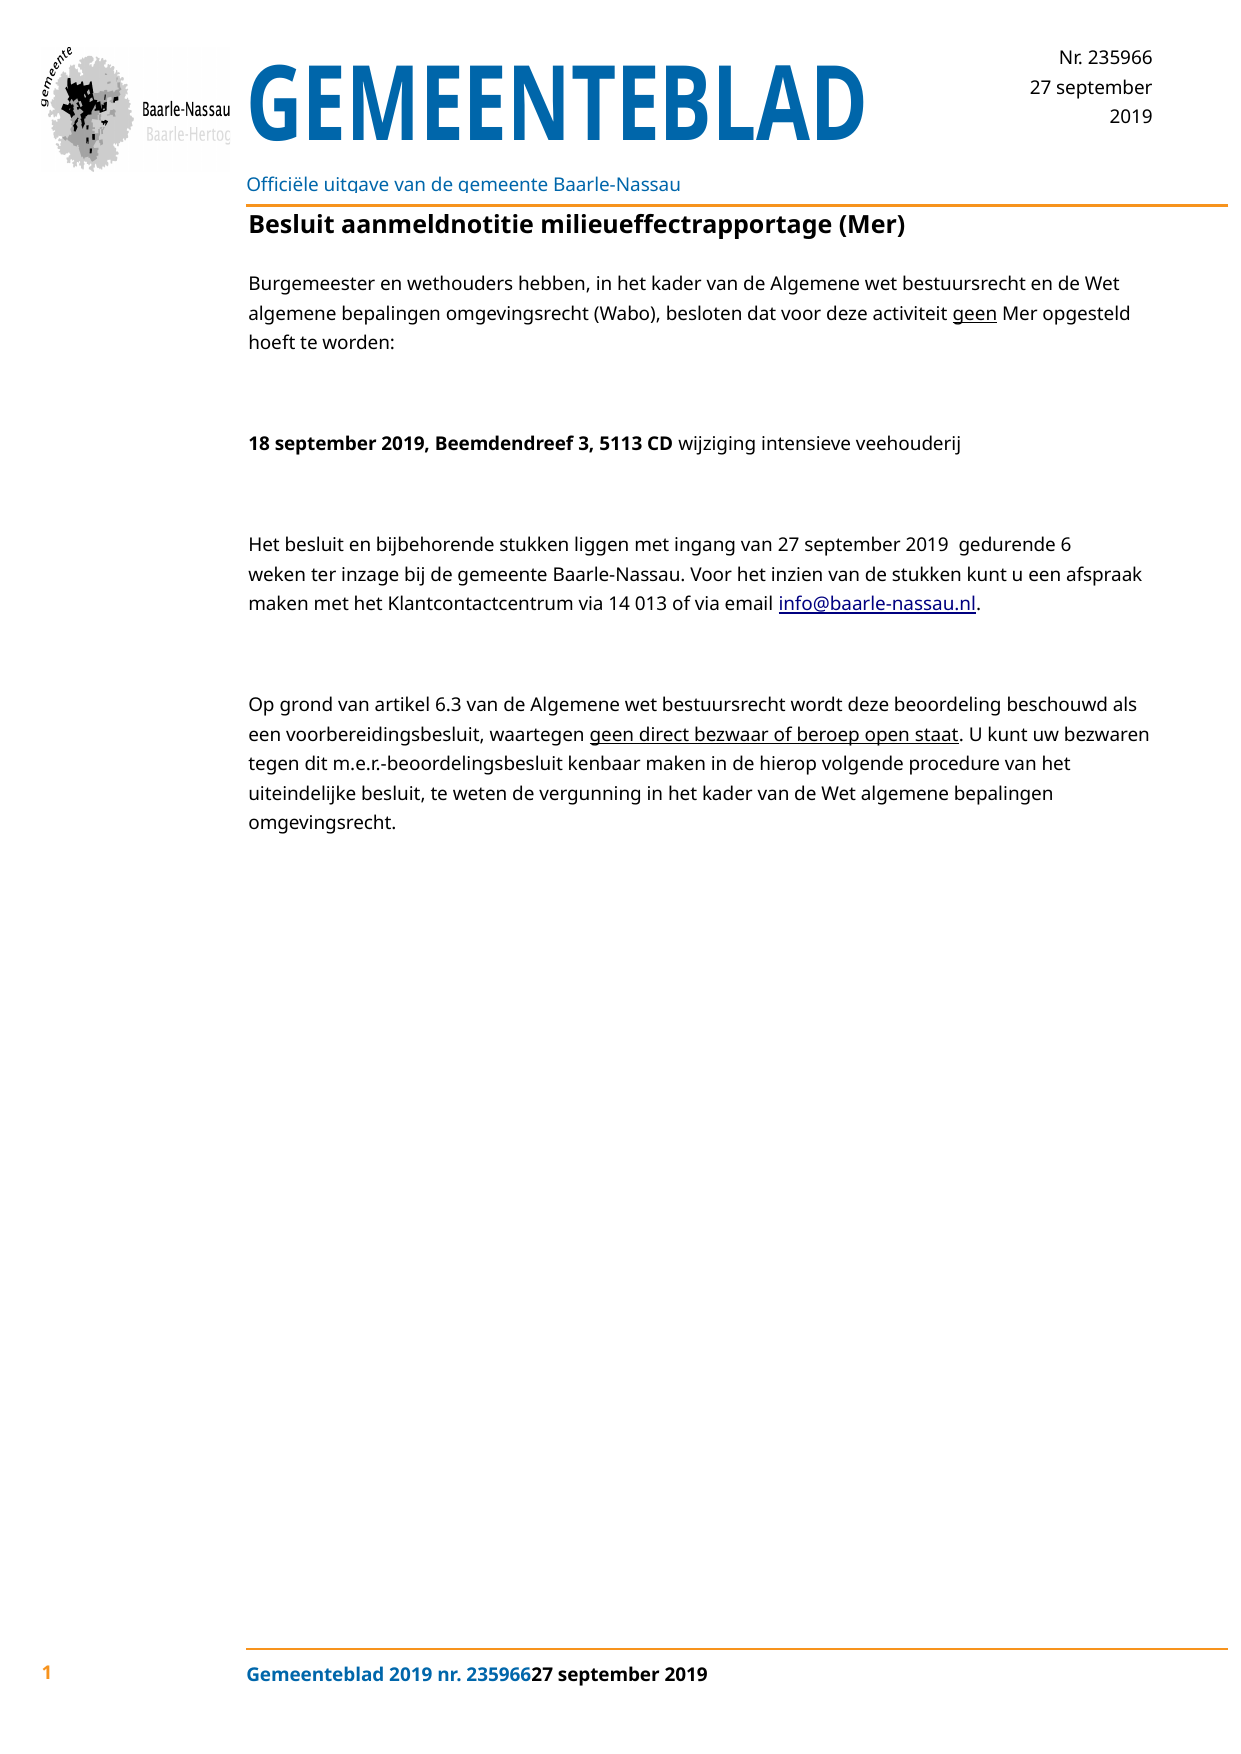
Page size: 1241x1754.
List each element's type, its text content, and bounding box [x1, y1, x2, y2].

text 18 september 2019, Beemdendreef 3, 5113 CD wijziging intensieve veehouderij [248, 430, 1152, 456]
text Besluit aanmeldnotitie milieueffectrapportage (Mer) [248, 207, 1152, 241]
text Burgemeester en wethouders hebben, in het kader van de Algemene wet bestuursrecht en de Wet algemene bepalingen omgevingsrecht (Wabo), besloten dat voor deze activiteit geen Mer opgesteld hoeft te worden: [248, 270, 1152, 355]
text Op grond van artikel 6.3 van de Algemene wet bestuursrecht wordt deze beoordeling beschouwd als een voorbereidingsbesluit, waartegen geen direct bezwaar of beroep open staat. U kunt uw bezwaren tegen dit m.e.r.-beoordelingsbesluit kenbaar maken in de hierop volgende procedure van het uiteindelijke besluit, te weten de vergunning in het kader van de Wet algemene bepalingen omgevingsrecht. [248, 691, 1152, 835]
text Het besluit en bijbehorende stukken liggen met ingang van 27 september 2019 gedurende 6 weken ter inzage bij de gemeente Baarle-Nassau. Voor het inzien van de stukken kunt u een afspraak maken met het Klantcontactcentrum via 14 013 of via email info@baarle-nassau.nl. [248, 531, 1152, 616]
picture [41, 47, 231, 172]
